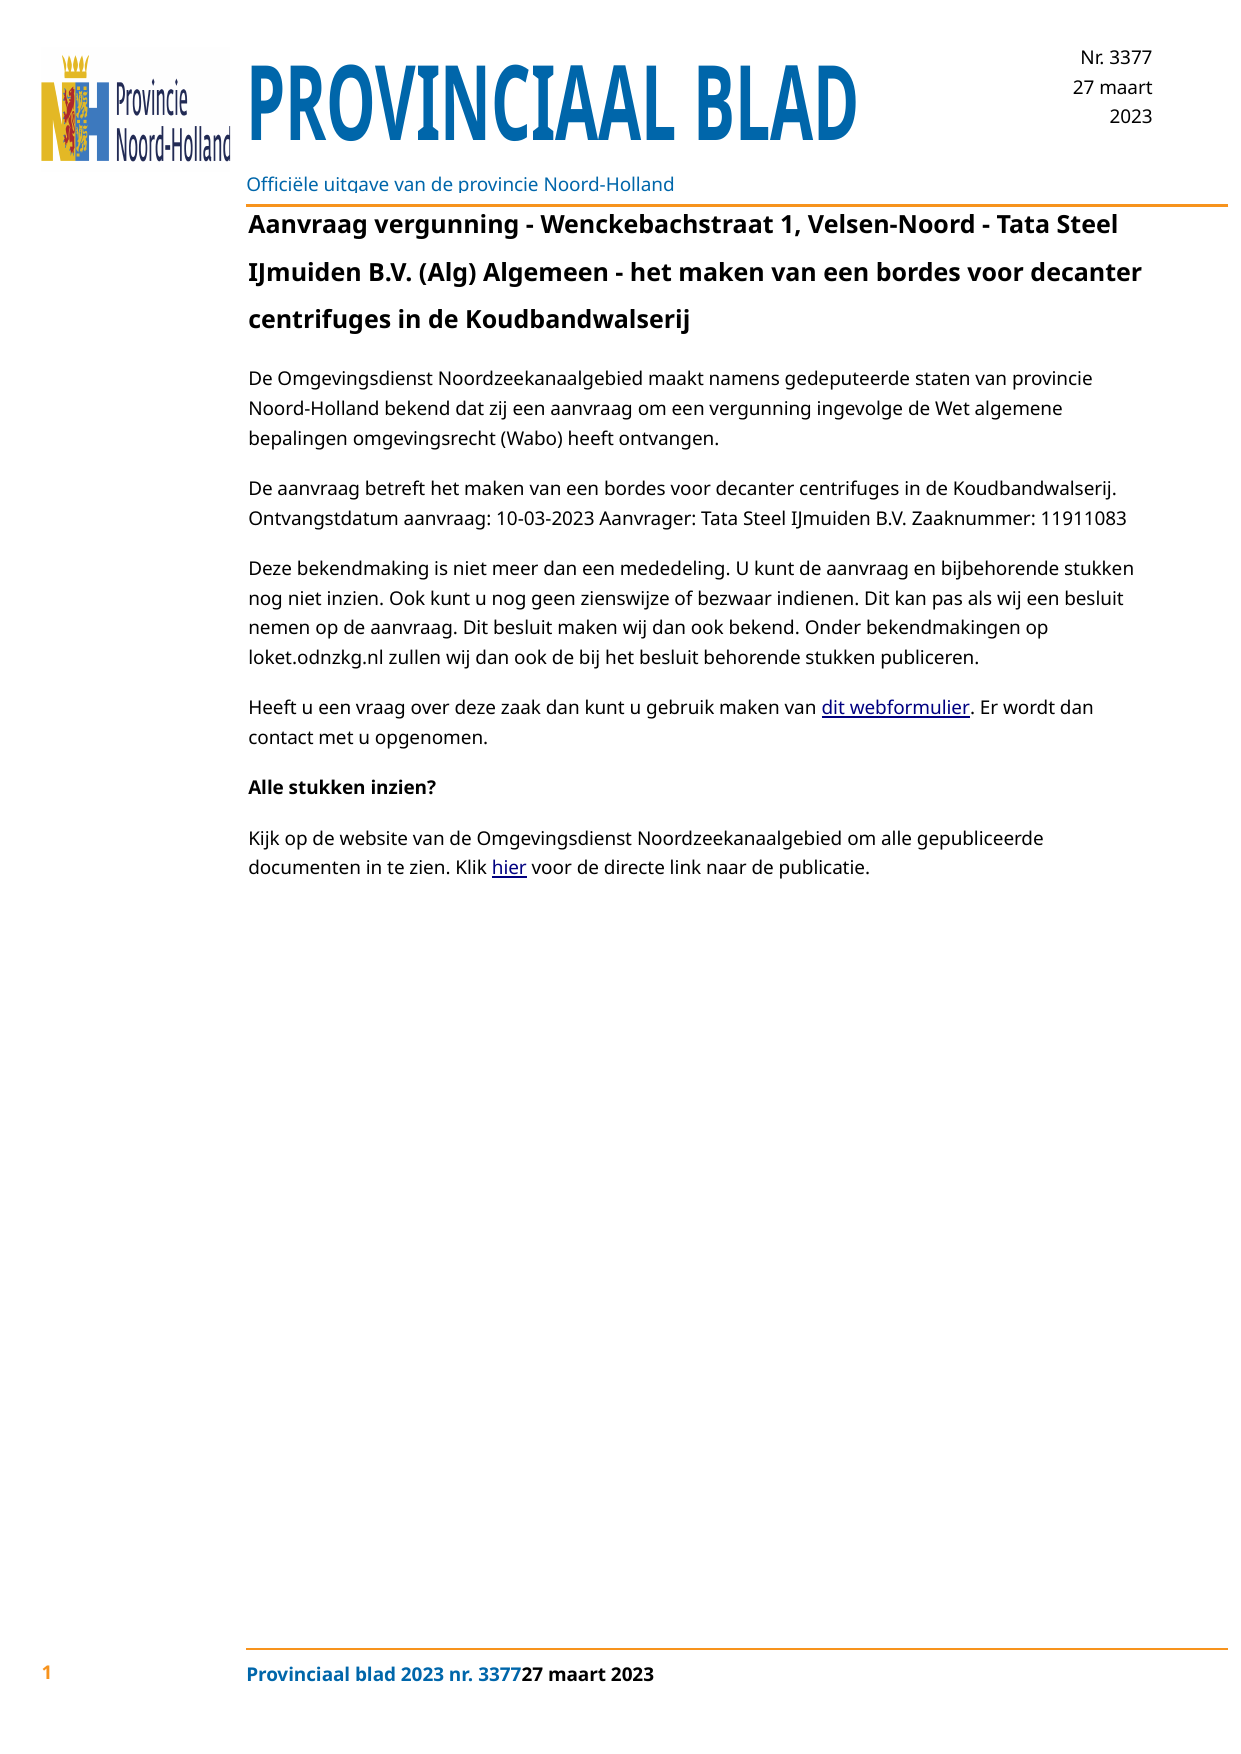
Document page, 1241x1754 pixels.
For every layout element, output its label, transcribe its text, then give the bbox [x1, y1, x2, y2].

text Heeft u een vraag over deze zaak dan kunt u gebruik maken van dit webformulier. Er wordt dan contact met u opgenomen. [248, 694, 1152, 749]
text De Omgevingsdienst Noordzeekanaalgebied maakt namens gedeputeerde staten van provincie Noord-Holland bekend dat zij een aanvraag om een vergunning ingevolge de Wet algemene bepalingen omgevingsrecht (Wabo) heeft ontvangen. [248, 366, 1152, 450]
text Deze bekendmaking is niet meer dan een mededeling. U kunt de aanvraag en bijbehorende stukken nog niet inzien. Ook kunt u nog geen zienswijze of bezwaar indienen. Dit kan pas als wij een besluit nemen op de aanvraag. Dit besluit maken wij dan ook bekend. Onder bekendmakingen op loket.odnzkg.nl zullen wij dan ook de bij het besluit behorende stukken publiceren. [248, 555, 1152, 669]
text Kijk op de website van de Omgevingsdienst Noordzeekanaalgebied om alle gepubliceerde documenten in te zien. Klik hier voor de directe link naar de publicatie. [248, 825, 1152, 880]
text Alle stukken inzien? [248, 774, 1152, 800]
text Aanvraag vergunning - Wenckebachstraat 1, Velsen-Noord - Tata Steel IJmuiden B.V. (Alg) Algemeen - het maken van een bordes voor decanter centrifuges in de Koudbandwalserij [248, 207, 1152, 336]
text De aanvraag betreft het maken van een bordes voor decanter centrifuges in de Koudbandwalserij. Ontvangstdatum aanvraag: 10-03-2023 Aanvrager: Tata Steel IJmuiden B.V. Zaaknummer: 11911083 [248, 475, 1152, 530]
picture [41, 47, 231, 172]
